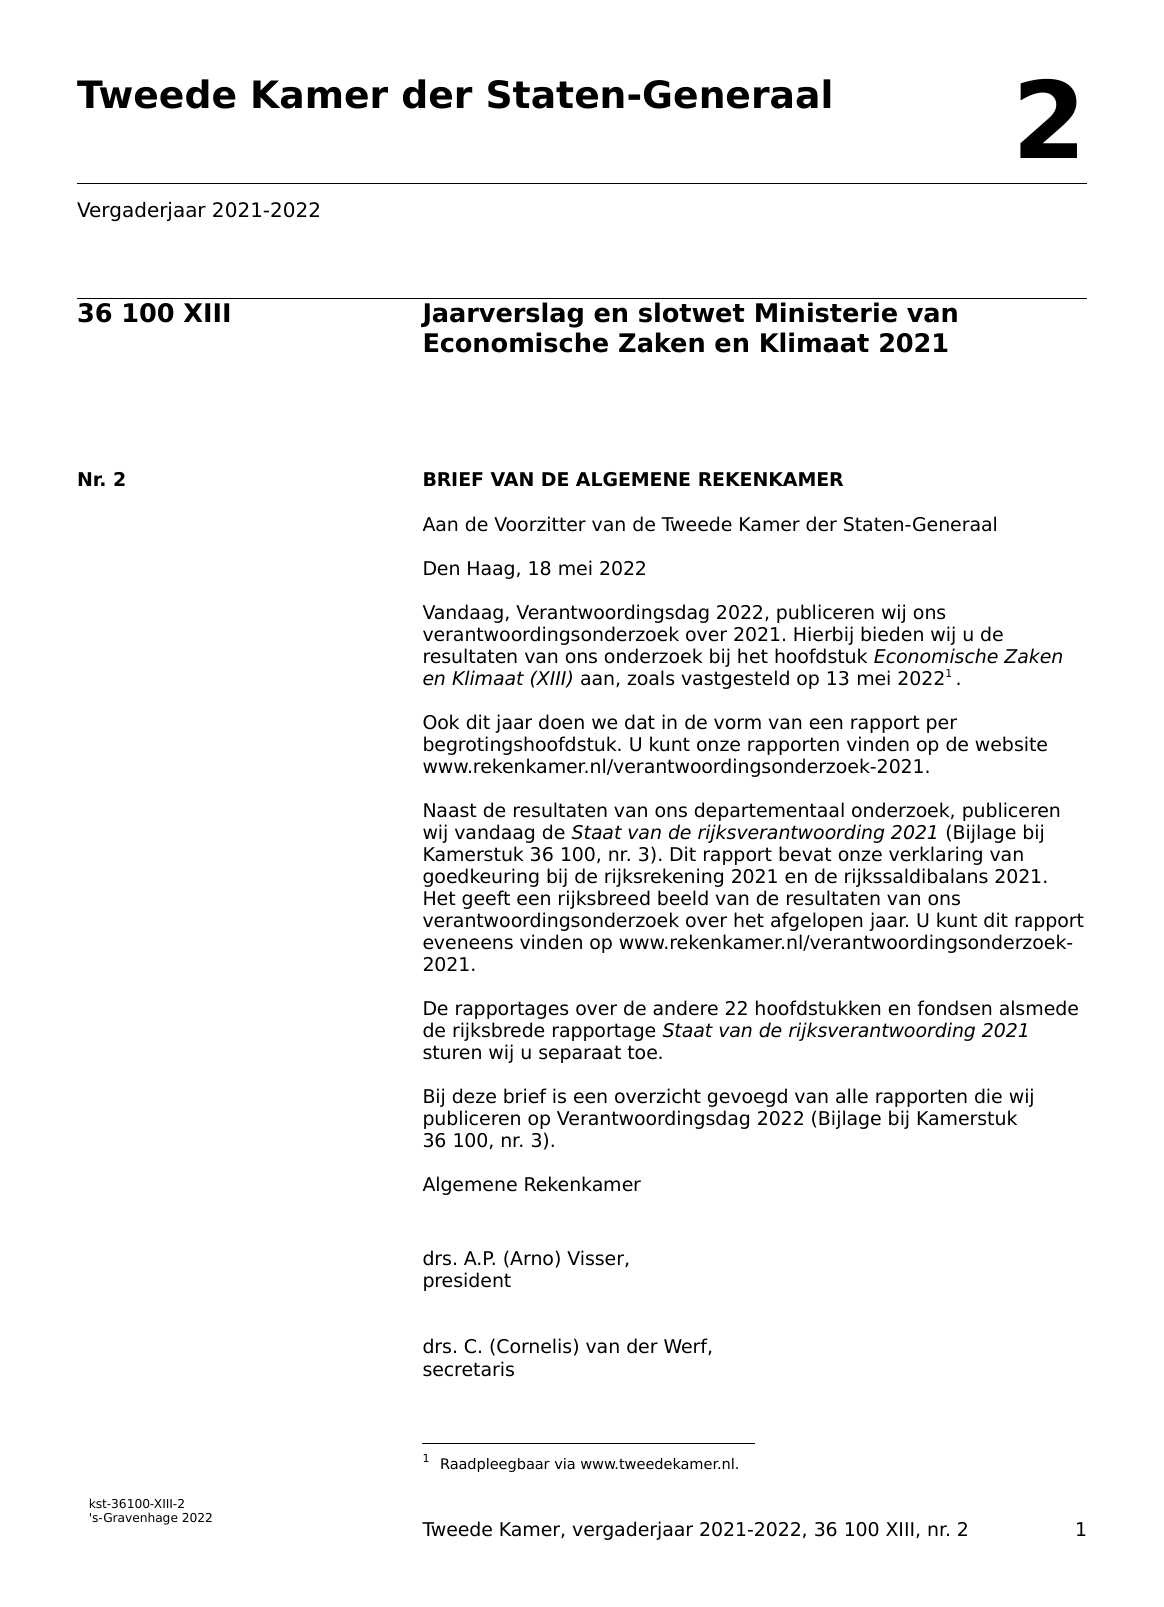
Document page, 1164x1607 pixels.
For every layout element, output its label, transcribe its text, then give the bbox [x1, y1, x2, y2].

text Bij deze brief is een overzicht gevoegd van alle rapporten die wij publiceren op Verantwoordingsdag 2022 (Bijlage bij Kamerstuk 36 100, nr. 3). [422, 1086, 1087, 1152]
text Aan de Voorzitter van de Tweede Kamer der Staten-Generaal [422, 513, 1087, 536]
subtitle Nr. 2 BRIEF VAN DE ALGEMENE REKENKAMER [77, 469, 1087, 491]
text Vandaag, Verantwoordingsdag 2022, publiceren wij ons verantwoordingsonderzoek over 2021. Hierbij bieden wij u de resultaten van ons onderzoek bij het hoofdstuk Economische Zaken en Klimaat (XIII) aan, zoals vastgesteld op 13 mei 2022. [422, 602, 1087, 690]
text drs. A.P. (Arno) Visser, president [422, 1226, 1087, 1292]
text drs. C. (Cornelis) van der Werf, secretaris [422, 1314, 1087, 1380]
text Naast de resultaten van ons departementaal onderzoek, publiceren wij vandaag de Staat van de rijksverantwoording 2021 (Bijlage bij Kamerstuk 36 100, nr. 3). Dit rapport bevat onze verklaring van goedkeuring bij de rijksrekening 2021 en de rijkssaldibalans 2021. Het geeft een rijksbreed beeld van de resultaten van ons verantwoordingsonderzoek over het afgelopen jaar. U kunt dit rapport eveneens vinden op www.rekenkamer.nl/verantwoordingsonderzoek-2021. [422, 800, 1087, 976]
text kst-36100-XIII-2 [88, 1497, 323, 1511]
text 's-Gravenhage 2022 [88, 1511, 323, 1525]
text Den Haag, 18 mei 2022 [422, 558, 1087, 580]
text Raadpleegbaar via www.tweedekamer.nl. [422, 1452, 1087, 1474]
text Algemene Rekenkamer [422, 1174, 1087, 1196]
text Ook dit jaar doen we dat in de vorm van een rapport per begrotingshoofdstuk. U kunt onze rapporten vinden op de website www.rekenkamer.nl/verantwoordingsonderzoek-2021. [422, 712, 1087, 778]
table_header 2 [886, 59, 1087, 183]
text De rapportages over de andere 22 hoofdstukken en fondsen alsmede de rijksbrede rapportage Staat van de rijksverantwoording 2021 sturen wij u separaat toe. [422, 998, 1087, 1064]
table_cell Vergaderjaar 2021-2022 [77, 184, 1087, 298]
subtitle 36 100 XIII Jaarverslag en slotwet Ministerie van Economische Zaken en Klimaat 2021 [77, 299, 1087, 358]
table_header Tweede Kamer der Staten-Generaal [77, 59, 886, 183]
